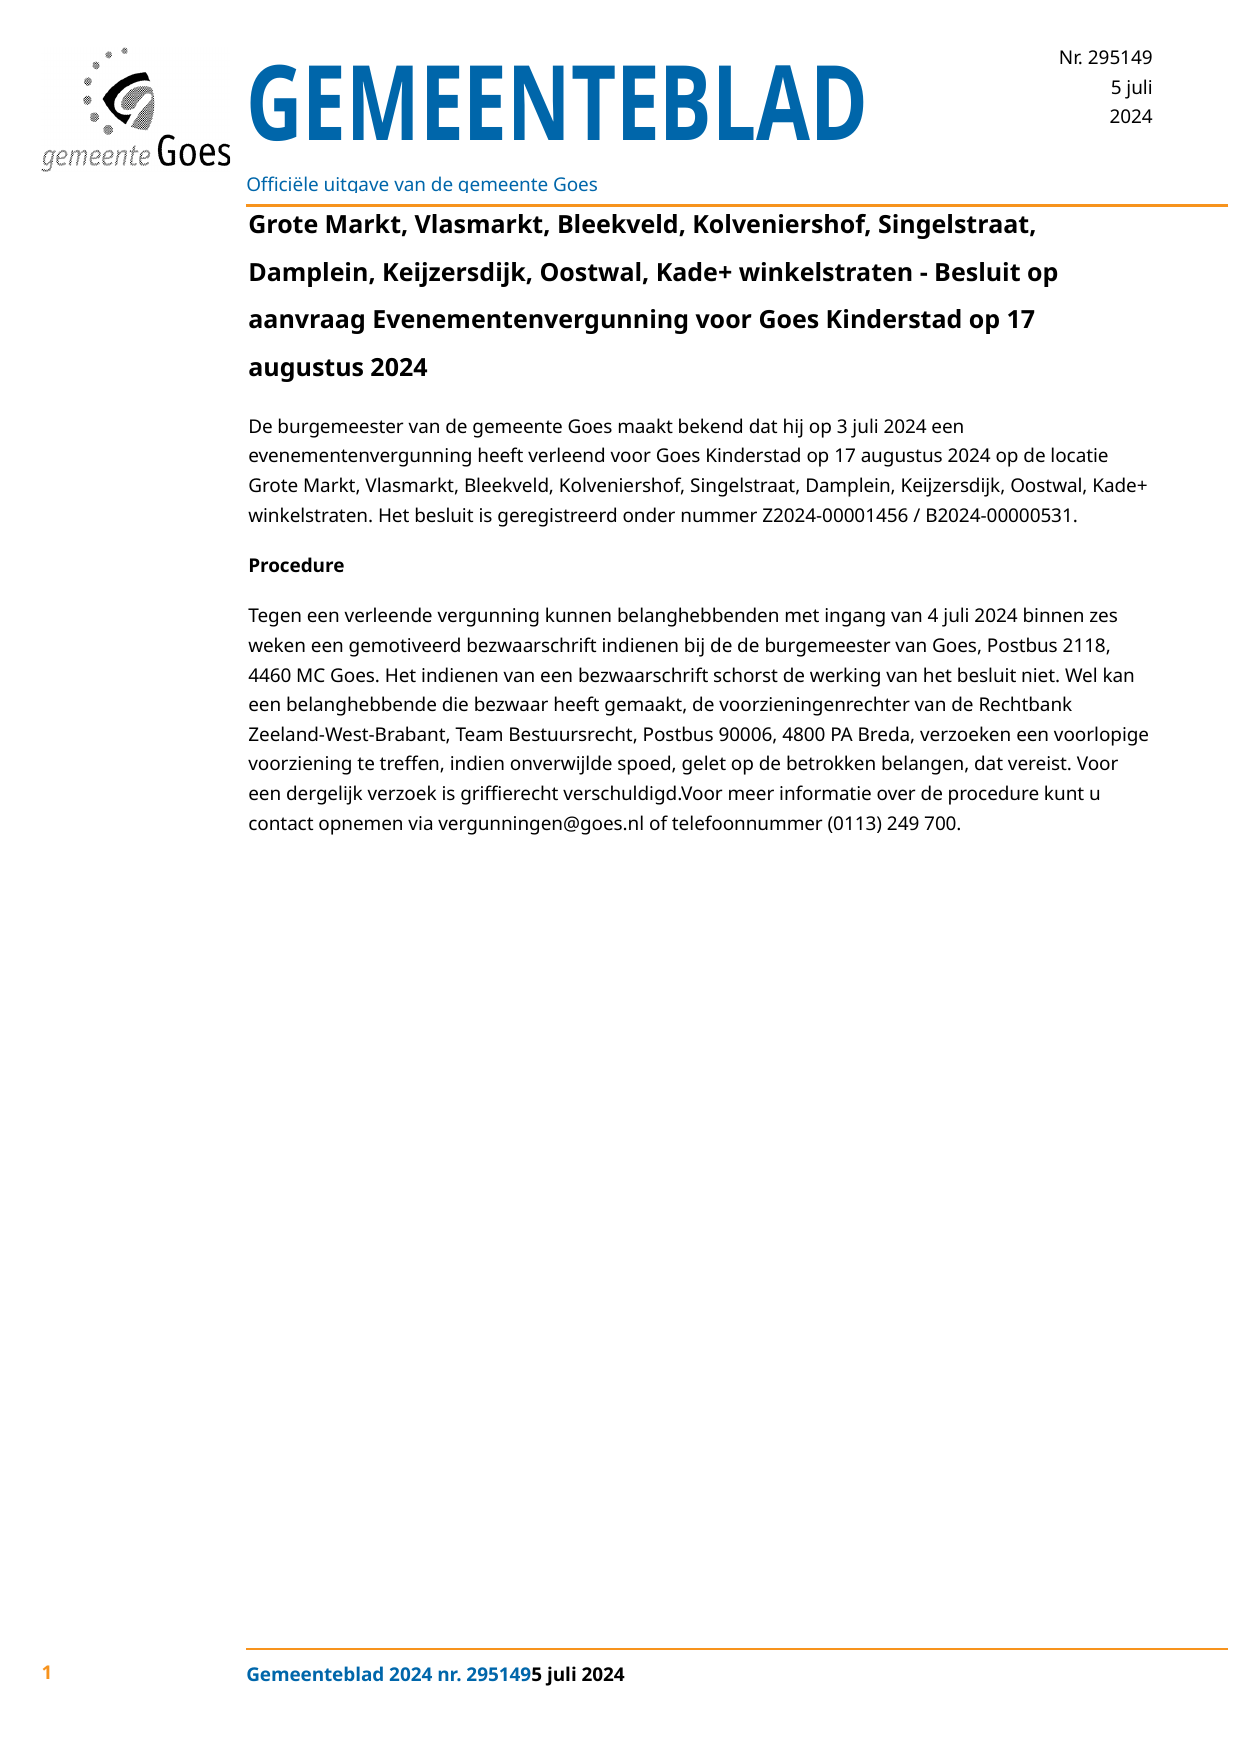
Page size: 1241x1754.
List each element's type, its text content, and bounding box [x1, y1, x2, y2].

picture [41, 47, 231, 172]
text Procedure [248, 552, 1152, 578]
text De burgemeester van de gemeente Goes maakt bekend dat hij op 3 juli 2024 een evenementenvergunning heeft verleend voor Goes Kinderstad op 17 augustus 2024 op de locatie Grote Markt, Vlasmarkt, Bleekveld, Kolveniershof, Singelstraat, Damplein, Keijzersdijk, Oostwal, Kade+ winkelstraten. Het besluit is geregistreerd onder nummer Z2024-00001456 / B2024-00000531. [248, 413, 1152, 528]
text Tegen een verleende vergunning kunnen belanghebbenden met ingang van 4 juli 2024 binnen zes weken een gemotiveerd bezwaarschrift indienen bij de de burgemeester van Goes, Postbus 2118, 4460 MC Goes. Het indienen van een bezwaarschrift schorst de werking van het besluit niet. Wel kan een belanghebbende die bezwaar heeft gemaakt, de voorzieningenrechter van de Rechtbank Zeeland-West-Brabant, Team Bestuursrecht, Postbus 90006, 4800 PA Breda, verzoeken een voorlopige voorziening te treffen, indien onverwijlde spoed, gelet op de betrokken belangen, dat vereist. Voor een dergelijk verzoek is griffierecht verschuldigd.Voor meer informatie over de procedure kunt u contact opnemen via vergunningen@goes.nl of telefoonnummer (0113) 249 700. [248, 603, 1152, 836]
text Grote Markt, Vlasmarkt, Bleekveld, Kolveniershof, Singelstraat, Damplein, Keijzersdijk, Oostwal, Kade+ winkelstraten - Besluit op aanvraag Evenementenvergunning voor Goes Kinderstad op 17 augustus 2024 [248, 207, 1152, 384]
